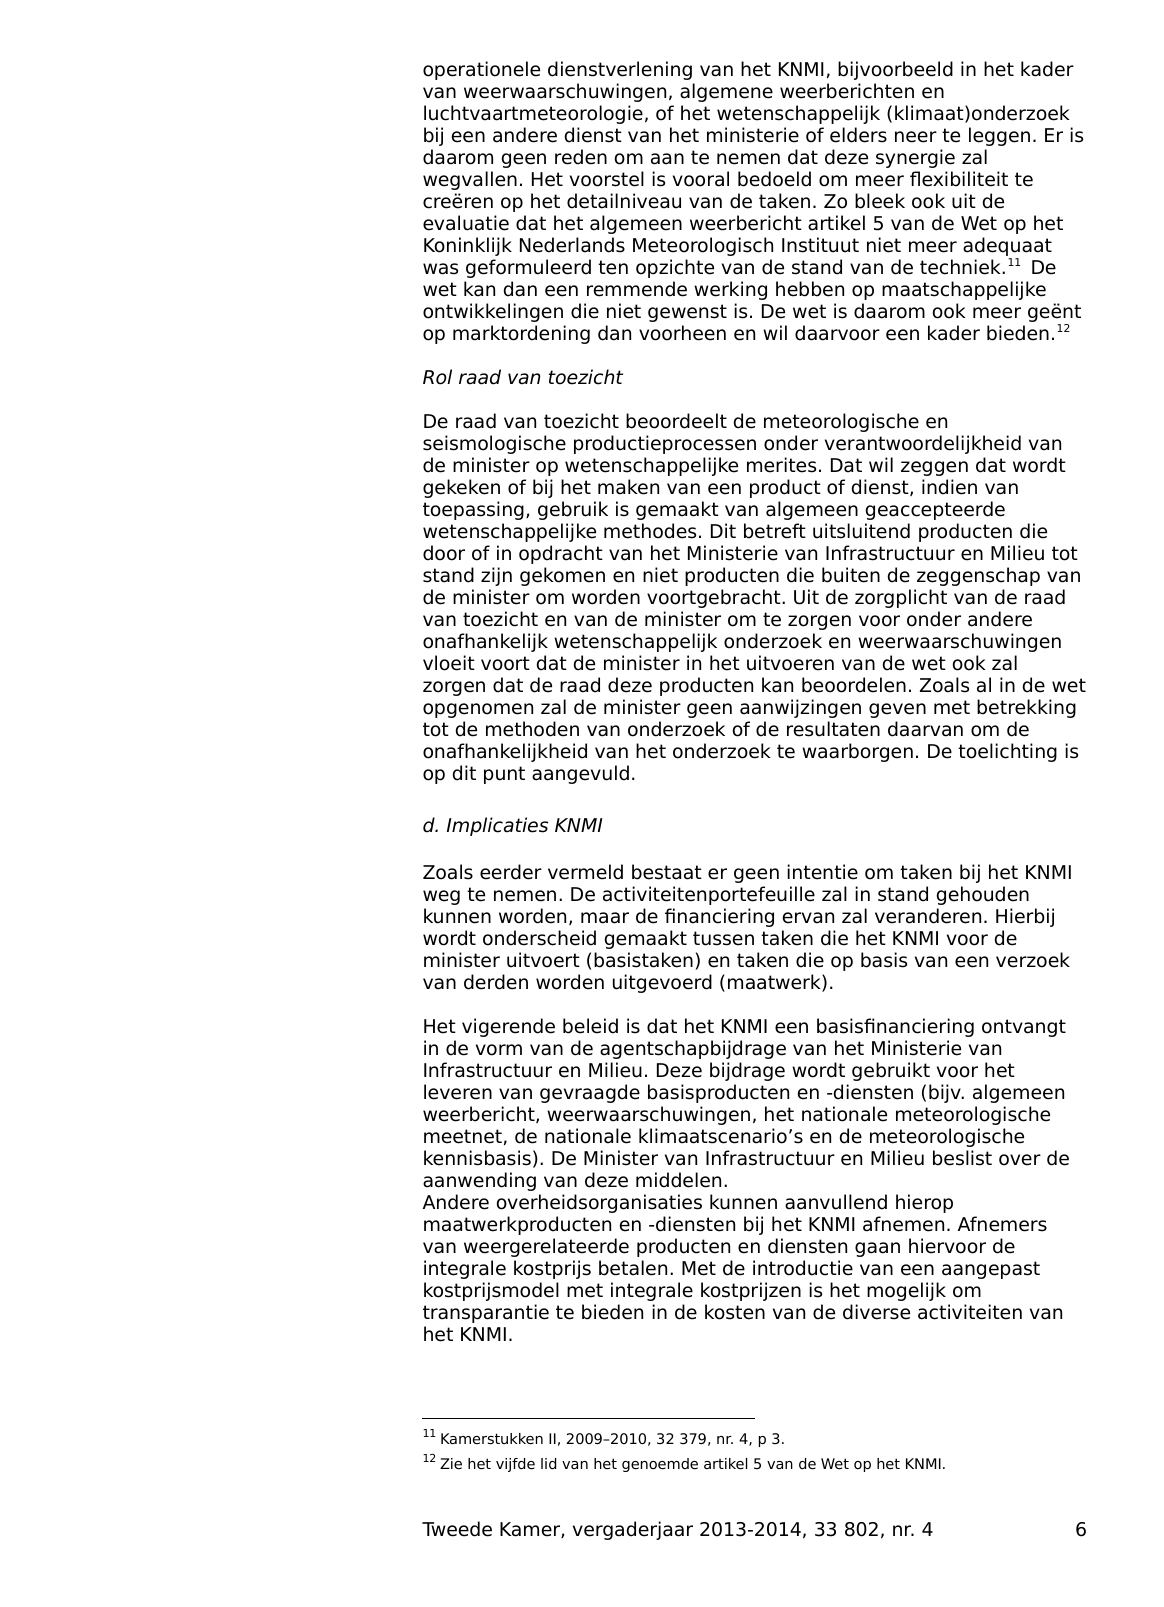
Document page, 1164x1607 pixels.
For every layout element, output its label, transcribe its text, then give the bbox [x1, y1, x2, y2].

text operationele dienstverlening van het KNMI, bijvoorbeeld in het kader van weerwaarschuwingen, algemene weerberichten en luchtvaartmeteorologie, of het wetenschappelijk (klimaat)onderzoek bij een andere dienst van het ministerie of elders neer te leggen. Er is daarom geen reden om aan te nemen dat deze synergie zal wegvallen. Het voorstel is vooral bedoeld om meer flexibiliteit te creëren op het detailniveau van de taken. Zo bleek ook uit de evaluatie dat het algemeen weerbericht artikel 5 van de Wet op het Koninklijk Nederlands Meteorologisch Instituut niet meer adequaat was geformuleerd ten opzichte van de stand van de techniek. De wet kan dan een remmende werking hebben op maatschappelijke ontwikkelingen die niet gewenst is. De wet is daarom ook meer geënt op marktordening dan voorheen en wil daarvoor een kader bieden. [422, 59, 1087, 345]
text Zoals eerder vermeld bestaat er geen intentie om taken bij het KNMI weg te nemen. De activiteitenportefeuille zal in stand gehouden kunnen worden, maar de financiering ervan zal veranderen. Hierbij wordt onderscheid gemaakt tussen taken die het KNMI voor de minister uitvoert (basistaken) en taken die op basis van een verzoek van derden worden uitgevoerd (maatwerk). [422, 862, 1087, 994]
subtitle Rol raad van toezicht [422, 367, 1087, 389]
text Zie het vijfde lid van het genoemde artikel 5 van de Wet op het KNMI. [422, 1452, 1087, 1474]
text De raad van toezicht beoordeelt de meteorologische en seismologische productieprocessen onder verantwoordelijkheid van de minister op wetenschappelijke merites. Dat wil zeggen dat wordt gekeken of bij het maken van een product of dienst, indien van toepassing, gebruik is gemaakt van algemeen geaccepteerde wetenschappelijke methodes. Dit betreft uitsluitend producten die door of in opdracht van het Ministerie van Infrastructuur en Milieu tot stand zijn gekomen en niet producten die buiten de zeggenschap van de minister om worden voortgebracht. Uit de zorgplicht van de raad van toezicht en van de minister om te zorgen voor onder andere onafhankelijk wetenschappelijk onderzoek en weerwaarschuwingen vloeit voort dat de minister in het uitvoeren van de wet ook zal zorgen dat de raad deze producten kan beoordelen. Zoals al in de wet opgenomen zal de minister geen aanwijzingen geven met betrekking tot de methoden van onderzoek of de resultaten daarvan om de onafhankelijkheid van het onderzoek te waarborgen. De toelichting is op dit punt aangevuld. [422, 411, 1087, 785]
subtitle d. Implicaties KNMI [422, 815, 1087, 837]
text Andere overheidsorganisaties kunnen aanvullend hierop maatwerkproducten en -diensten bij het KNMI afnemen. Afnemers van weergerelateerde producten en diensten gaan hiervoor de integrale kostprijs betalen. Met de introductie van een aangepast kostprijsmodel met integrale kostprijzen is het mogelijk om transparantie te bieden in de kosten van de diverse activiteiten van het KNMI. [422, 1192, 1087, 1346]
text Het vigerende beleid is dat het KNMI een basisfinanciering ontvangt in de vorm van de agentschapbijdrage van het Ministerie van Infrastructuur en Milieu. Deze bijdrage wordt gebruikt voor het leveren van gevraagde basisproducten en -diensten (bijv. algemeen weerbericht, weerwaarschuwingen, het nationale meteorologische meetnet, de nationale klimaatscenario’s en de meteorologische kennisbasis). De Minister van Infrastructuur en Milieu beslist over de aanwending van deze middelen. [422, 1016, 1087, 1192]
text Kamerstukken II, 2009–2010, 32 379, nr. 4, p 3. [422, 1427, 1087, 1449]
